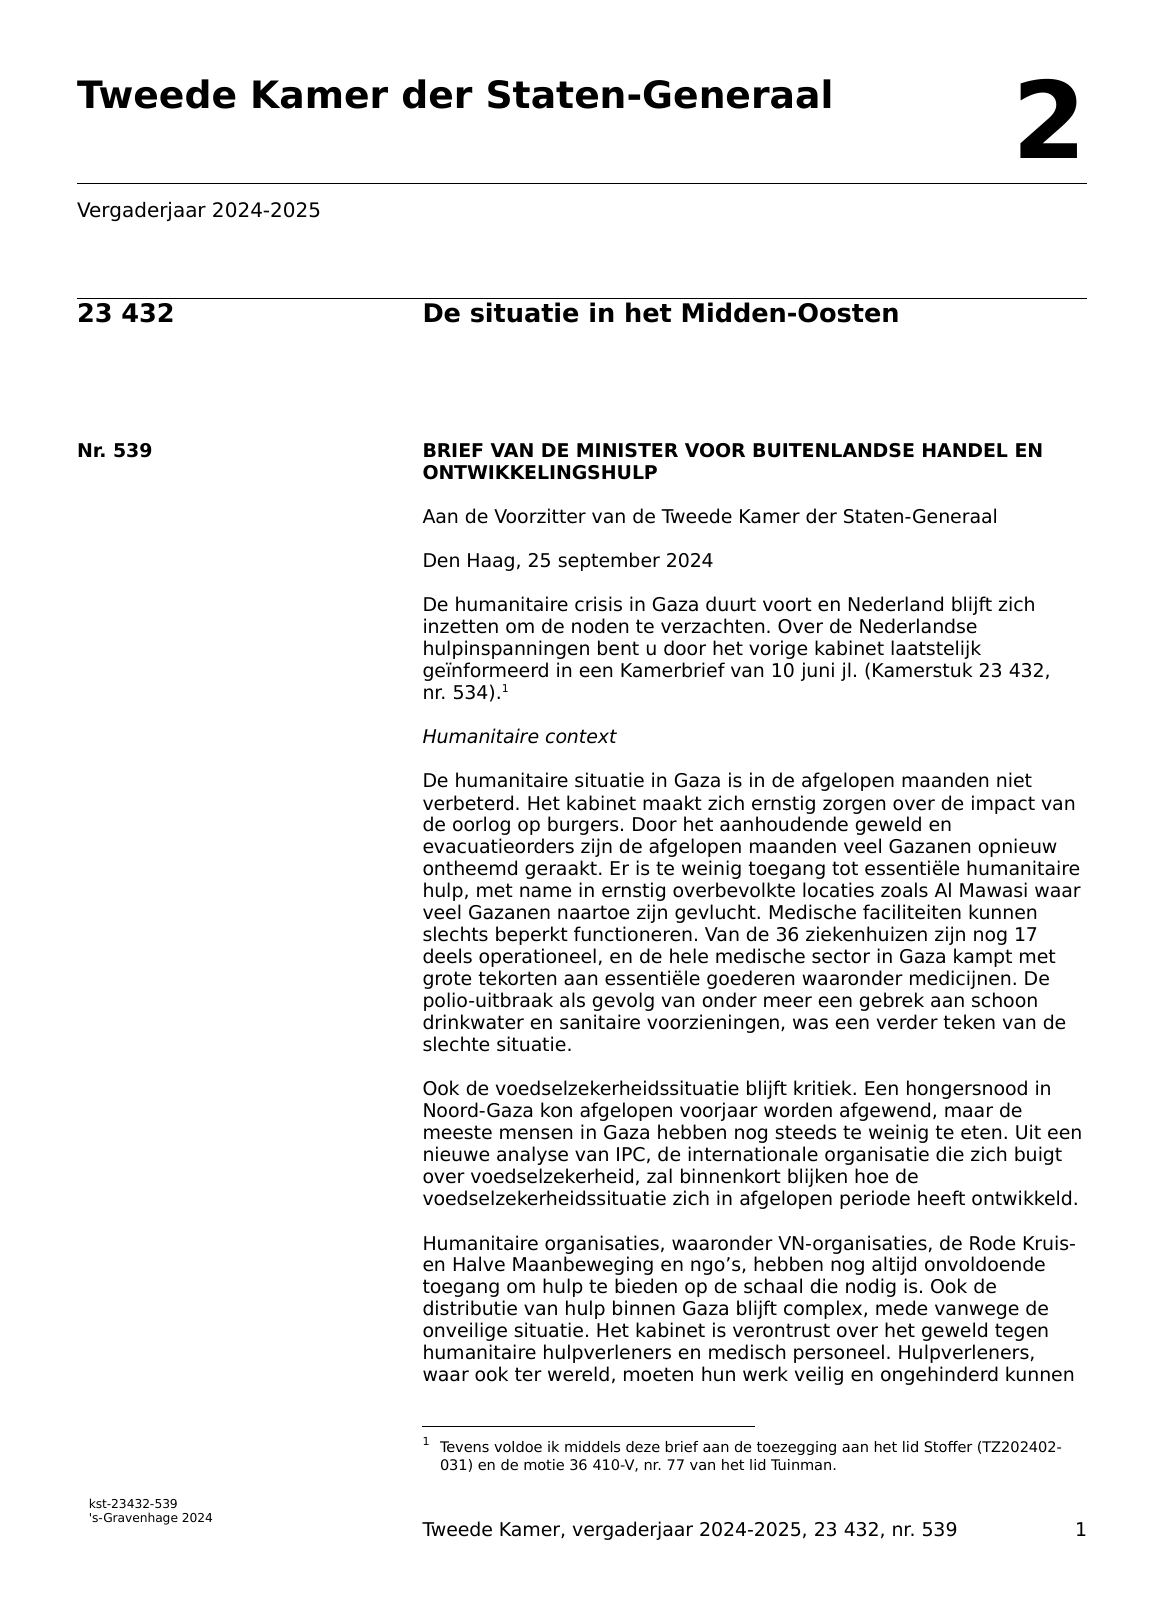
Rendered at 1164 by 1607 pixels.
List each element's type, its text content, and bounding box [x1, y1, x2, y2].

subtitle 23 432 De situatie in het Midden-Oosten [77, 299, 1087, 329]
table_header Tweede Kamer der Staten-Generaal [77, 59, 886, 183]
text Humanitaire organisaties, waaronder VN-organisaties, de Rode Kruis- en Halve Maanbeweging en ngo’s, hebben nog altijd onvoldoende toegang om hulp te bieden op de schaal die nodig is. Ook de distributie van hulp binnen Gaza blijft complex, mede vanwege de onveilige situatie. Het kabinet is verontrust over het geweld tegen humanitaire hulpverleners en medisch personeel. Hulpverleners, waar ook ter wereld, moeten hun werk veilig en ongehinderd kunnen [422, 1232, 1087, 1386]
text Den Haag, 25 september 2024 [422, 550, 1087, 572]
text Aan de Voorzitter van de Tweede Kamer der Staten-Generaal [422, 506, 1087, 528]
text kst-23432-539 [88, 1497, 323, 1511]
text Tevens voldoe ik middels deze brief aan de toezegging aan het lid Stoffer (TZ202402-031) en de motie 36 410-V, nr. 77 van het lid Tuinman. [422, 1435, 1087, 1474]
table_cell Vergaderjaar 2024-2025 [77, 184, 1087, 298]
subtitle Nr. 539 BRIEF VAN DE MINISTER VOOR BUITENLANDSE HANDEL EN ONTWIKKELINGSHULP [77, 440, 1087, 484]
text De humanitaire situatie in Gaza is in de afgelopen maanden niet verbeterd. Het kabinet maakt zich ernstig zorgen over de impact van de oorlog op burgers. Door het aanhoudende geweld en evacuatieorders zijn de afgelopen maanden veel Gazanen opnieuw ontheemd geraakt. Er is te weinig toegang tot essentiële humanitaire hulp, met name in ernstig overbevolkte locaties zoals Al Mawasi waar veel Gazanen naartoe zijn gevlucht. Medische faciliteiten kunnen slechts beperkt functioneren. Van de 36 ziekenhuizen zijn nog 17 deels operationeel, en de hele medische sector in Gaza kampt met grote tekorten aan essentiële goederen waaronder medicijnen. De polio-uitbraak als gevolg van onder meer een gebrek aan schoon drinkwater en sanitaire voorzieningen, was een verder teken van de slechte situatie. [422, 770, 1087, 1056]
text De humanitaire crisis in Gaza duurt voort en Nederland blijft zich inzetten om de noden te verzachten. Over de Nederlandse hulpinspanningen bent u door het vorige kabinet laatstelijk geïnformeerd in een Kamerbrief van 10 juni jl. (Kamerstuk 23 432, nr. 534). [422, 594, 1087, 704]
text 's-Gravenhage 2024 [88, 1511, 323, 1525]
text Ook de voedselzekerheidssituatie blijft kritiek. Een hongersnood in Noord-Gaza kon afgelopen voorjaar worden afgewend, maar de meeste mensen in Gaza hebben nog steeds te weinig te eten. Uit een nieuwe analyse van IPC, de internationale organisatie die zich buigt over voedselzekerheid, zal binnenkort blijken hoe de voedselzekerheidssituatie zich in afgelopen periode heeft ontwikkeld. [422, 1078, 1087, 1210]
subtitle Humanitaire context [422, 726, 1087, 748]
table_header 2 [886, 59, 1087, 183]
